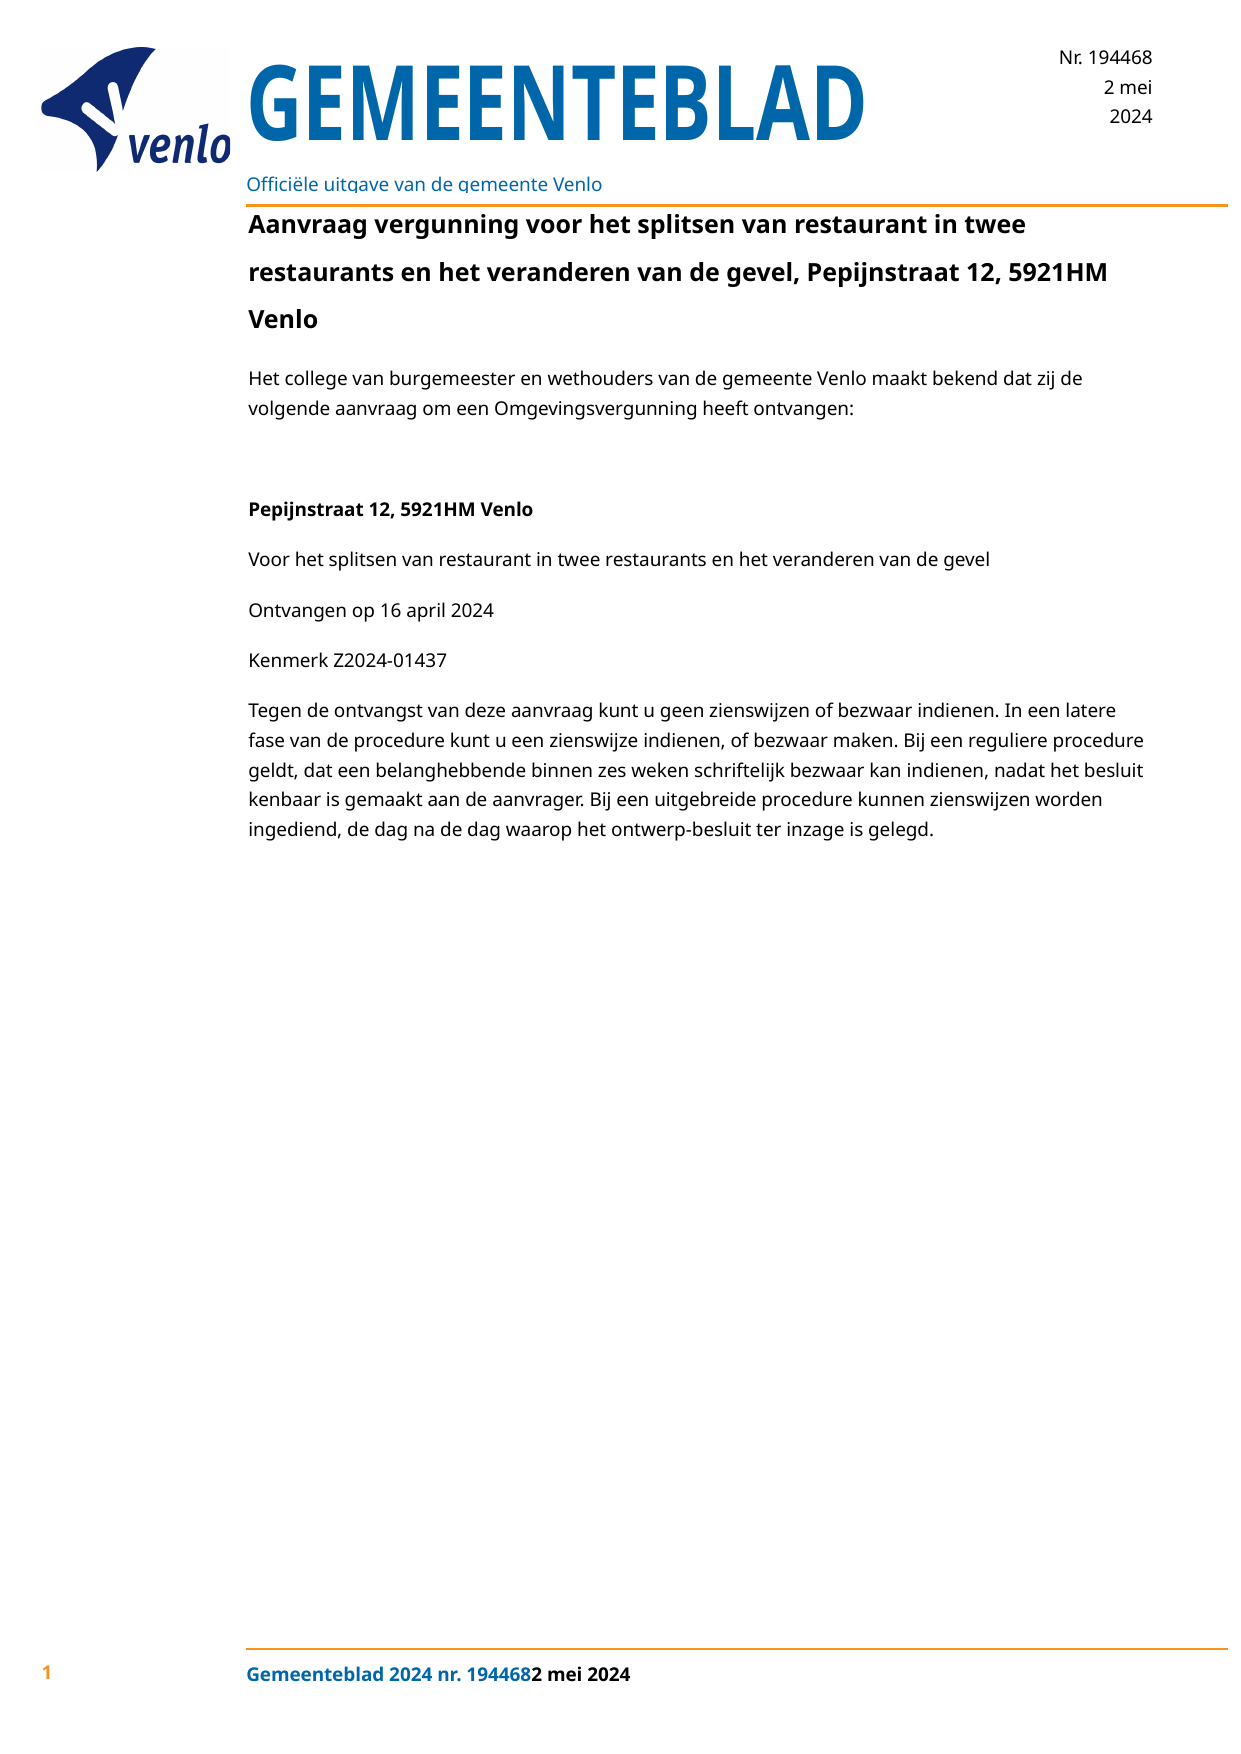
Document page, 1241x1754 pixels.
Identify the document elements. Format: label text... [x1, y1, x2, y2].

text Kenmerk Z2024-01437 [248, 647, 1152, 673]
text Aanvraag vergunning voor het splitsen van restaurant in twee restaurants en het veranderen van de gevel, Pepijnstraat 12, 5921HM Venlo [248, 207, 1152, 336]
text Het college van burgemeester en wethouders van de gemeente Venlo maakt bekend dat zij de volgende aanvraag om een Omgevingsvergunning heeft ontvangen: [248, 366, 1152, 421]
picture [41, 47, 231, 172]
text Ontvangen op 16 april 2024 [248, 597, 1152, 622]
text Voor het splitsen van restaurant in twee restaurants en het veranderen van de gevel [248, 546, 1152, 572]
text Pepijnstraat 12, 5921HM Venlo [248, 496, 1152, 522]
text Tegen de ontvangst van deze aanvraag kunt u geen zienswijzen of bezwaar indienen. In een latere fase van de procedure kunt u een zienswijze indienen, of bezwaar maken. Bij een reguliere procedure geldt, dat een belanghebbende binnen zes weken schriftelijk bezwaar kan indienen, nadat het besluit kenbaar is gemaakt aan de aanvrager. Bij een uitgebreide procedure kunnen zienswijzen worden ingediend, de dag na de dag waarop het ontwerp-besluit ter inzage is gelegd. [248, 698, 1152, 842]
